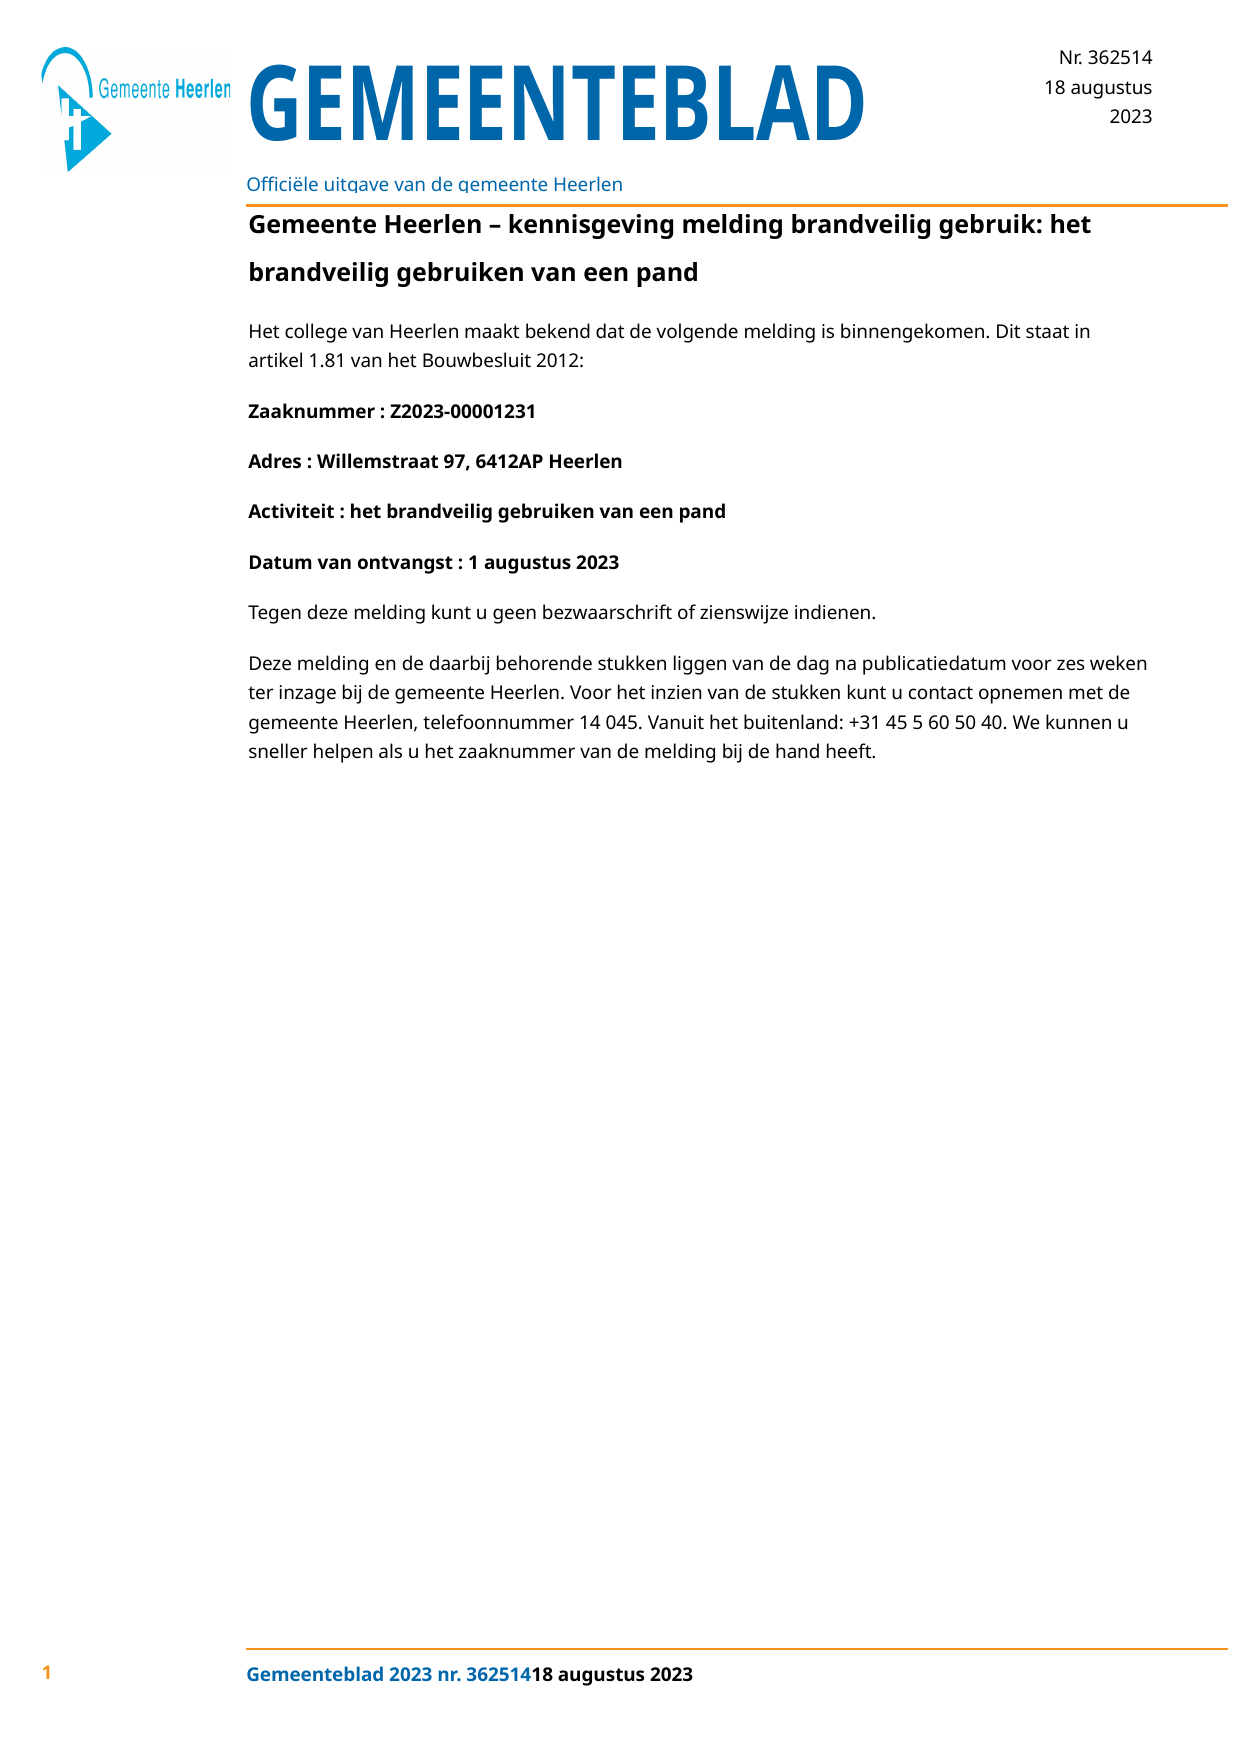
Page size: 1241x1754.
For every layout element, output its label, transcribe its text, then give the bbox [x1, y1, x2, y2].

text Het college van Heerlen maakt bekend dat de volgende melding is binnengekomen. Dit staat in artikel 1.81 van het Bouwbesluit 2012: [248, 318, 1152, 373]
text Deze melding en de daarbij behorende stukken liggen van de dag na publicatiedatum voor zes weken ter inzage bij de gemeente Heerlen. Voor het inzien van de stukken kunt u contact opnemen met de gemeente Heerlen, telefoonnummer 14 045. Vanuit het buitenland: +31 45 5 60 50 40. We kunnen u sneller helpen als u het zaaknummer van de melding bij de hand heeft. [248, 650, 1152, 764]
picture [41, 47, 231, 172]
text Adres : Willemstraat 97, 6412AP Heerlen [248, 448, 1152, 474]
text Zaaknummer : Z2023-00001231 [248, 398, 1152, 424]
text Gemeente Heerlen – kennisgeving melding brandveilig gebruik: het brandveilig gebruiken van een pand [248, 207, 1152, 288]
picture [41, 47, 59, 70]
text Datum van ontvangst : 1 augustus 2023 [248, 549, 1152, 575]
text Tegen deze melding kunt u geen bezwaarschrift of zienswijze indienen. [248, 599, 1152, 625]
text Activiteit : het brandveilig gebruiken van een pand [248, 499, 1152, 524]
